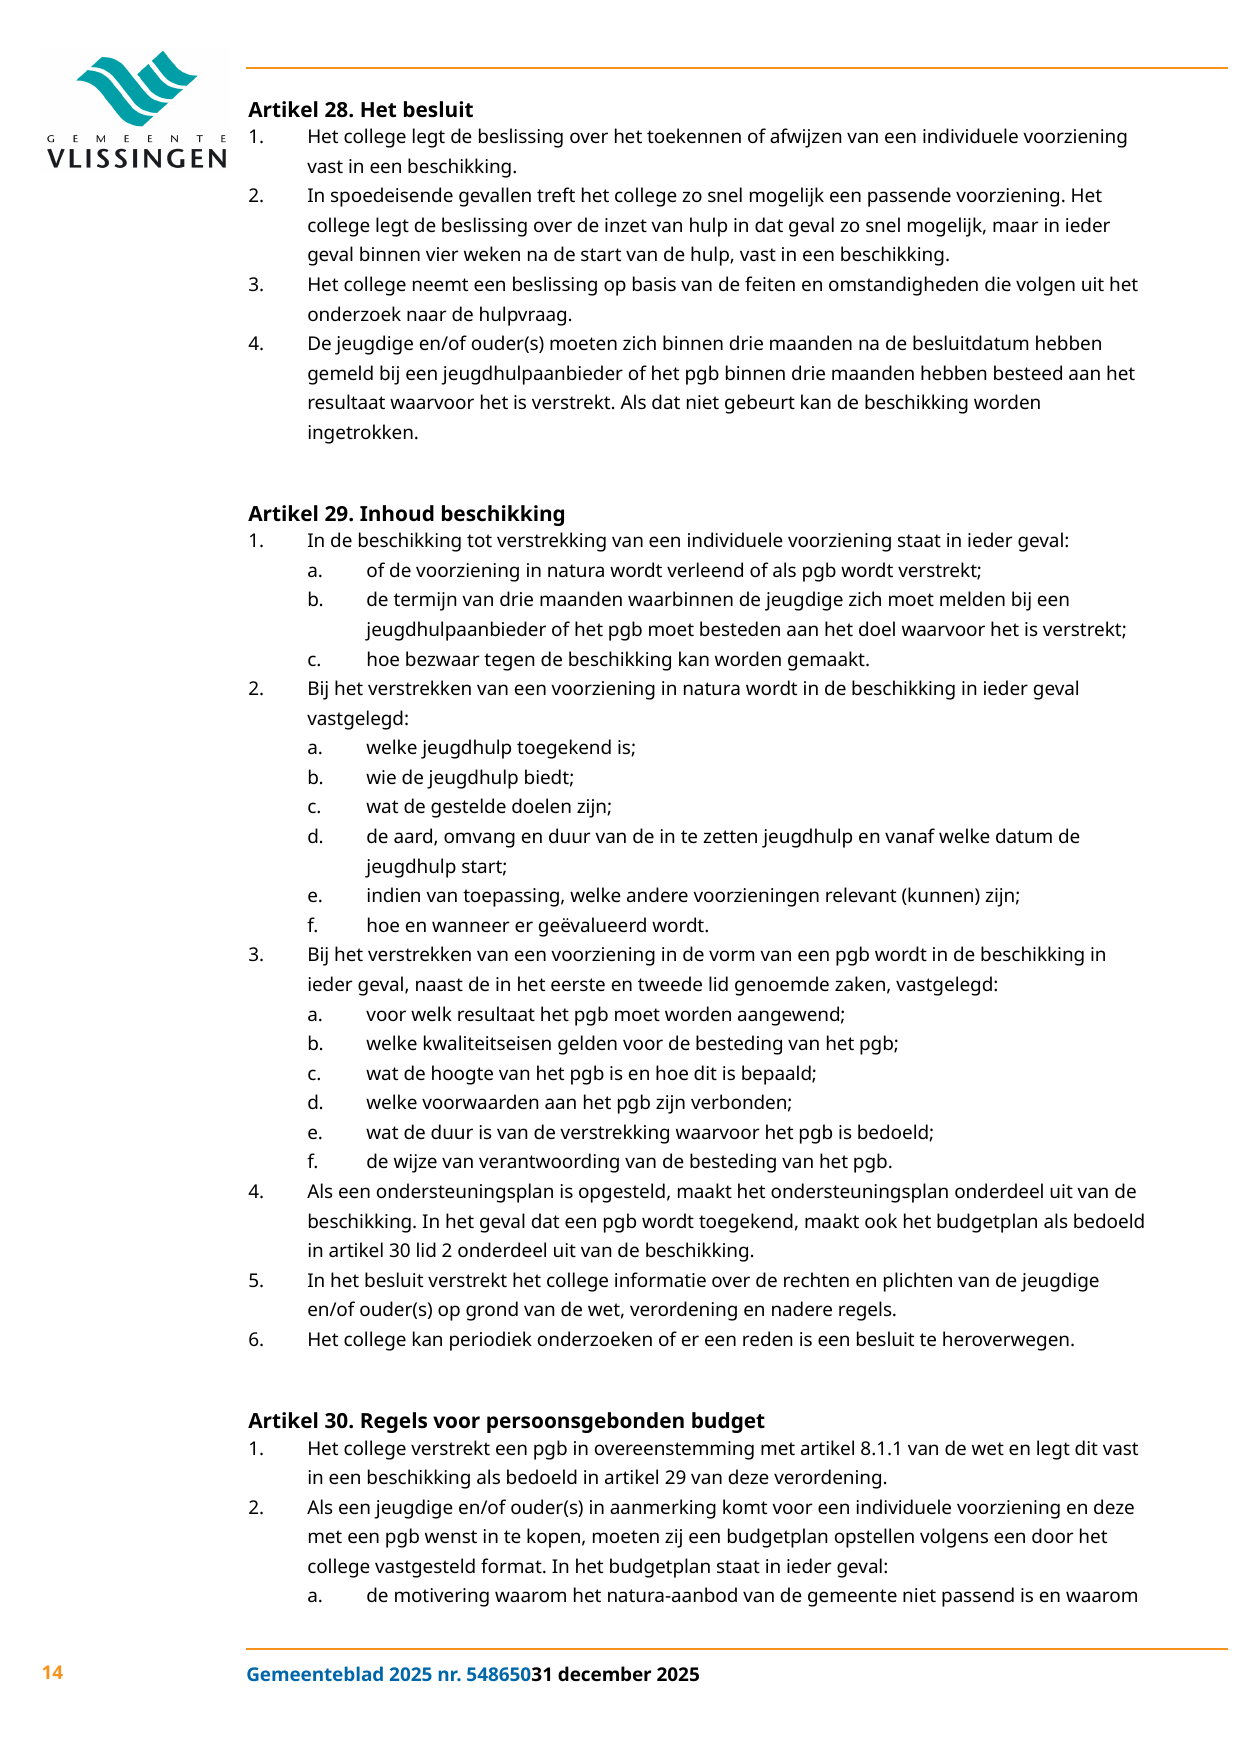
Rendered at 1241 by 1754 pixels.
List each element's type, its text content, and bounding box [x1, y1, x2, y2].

list In het besluit verstrekt het college informatie over de rechten en plichten van de jeugdige en/of ouder(s) op grond van de wet, verordening en nadere regels. [248, 1267, 1152, 1322]
list indien van toepassing, welke andere voorzieningen relevant (kunnen) zijn; [307, 882, 1152, 908]
list Het college neemt een beslissing op basis van de feiten en omstandigheden die volgen uit het onderzoek naar de hulpvraag. [248, 271, 1152, 326]
list of de voorziening in natura wordt verleend of als pgb wordt verstrekt; [307, 557, 1152, 583]
list de motivering waarom het natura-aanbod van de gemeente niet passend is en waarom [307, 1583, 1152, 1608]
list wat de gestelde doelen zijn; [307, 794, 1152, 819]
list De jeugdige en/of ouder(s) moeten zich binnen drie maanden na de besluitdatum hebben gemeld bij een jeugdhulpaanbieder of het pgb binnen drie maanden hebben besteed aan het resultaat waarvoor het is verstrekt. Als dat niet gebeurt kan de beschikking worden ingetrokken. [248, 330, 1152, 445]
list Bij het verstrekken van een voorziening in de vorm van een pgb wordt in de beschikking in ieder geval, naast de in het eerste en tweede lid genoemde zaken, vastgelegd: [248, 942, 1152, 997]
picture [41, 47, 231, 172]
list In de beschikking tot verstrekking van een individuele voorziening staat in ieder geval: [248, 527, 1152, 553]
list welke jeugdhulp toegekend is; [307, 734, 1152, 760]
list Bij het verstrekken van een voorziening in natura wordt in de beschikking in ieder geval vastgelegd: [248, 675, 1152, 731]
list wie de jeugdhulp biedt; [307, 764, 1152, 790]
list hoe en wanneer er geëvalueerd wordt. [307, 912, 1152, 938]
list voor welk resultaat het pgb moet worden aangewend; [307, 1001, 1152, 1027]
list Als een ondersteuningsplan is opgesteld, maakt het ondersteuningsplan onderdeel uit van de beschikking. In het geval dat een pgb wordt toegekend, maakt ook het budgetplan als bedoeld in artikel 30 lid 2 onderdeel uit van de beschikking. [248, 1178, 1152, 1263]
text Artikel 30. Regels voor persoonsgebonden budget [248, 1406, 1152, 1435]
list welke kwaliteitseisen gelden voor de besteding van het pgb; [307, 1030, 1152, 1056]
text Artikel 28. Het besluit [248, 95, 1152, 123]
list Als een jeugdige en/of ouder(s) in aanmerking komt voor een individuele voorziening en deze met een pgb wenst in te kopen, moeten zij een budgetplan opstellen volgens een door het college vastgesteld format. In het budgetplan staat in ieder geval: [248, 1494, 1152, 1579]
list Het college verstrekt een pgb in overeenstemming met artikel 8.1.1 van de wet en legt dit vast in een beschikking als bedoeld in artikel 29 van deze verordening. [248, 1435, 1152, 1490]
list welke voorwaarden aan het pgb zijn verbonden; [307, 1089, 1152, 1115]
list Het college kan periodiek onderzoeken of er een reden is een besluit te heroverwegen. [248, 1326, 1152, 1352]
list wat de duur is van de verstrekking waarvoor het pgb is bedoeld; [307, 1119, 1152, 1145]
list hoe bezwaar tegen de beschikking kan worden gemaakt. [307, 646, 1152, 672]
list In spoedeisende gevallen treft het college zo snel mogelijk een passende voorziening. Het college legt de beslissing over de inzet van hulp in dat geval zo snel mogelijk, maar in ieder geval binnen vier weken na de start van de hulp, vast in een beschikking. [248, 182, 1152, 267]
list wat de hoogte van het pgb is en hoe dit is bepaald; [307, 1060, 1152, 1086]
list de termijn van drie maanden waarbinnen de jeugdige zich moet melden bij een jeugdhulpaanbieder of het pgb moet besteden aan het doel waarvoor het is verstrekt; [307, 587, 1152, 642]
list de wijze van verantwoording van de besteding van het pgb. [307, 1149, 1152, 1174]
list Het college legt de beslissing over het toekennen of afwijzen van een individuele voorziening vast in een beschikking. [248, 123, 1152, 178]
text Artikel 29. Inhoud beschikking [248, 499, 1152, 527]
list de aard, omvang en duur van de in te zetten jeugdhulp en vanaf welke datum de jeugdhulp start; [307, 823, 1152, 879]
